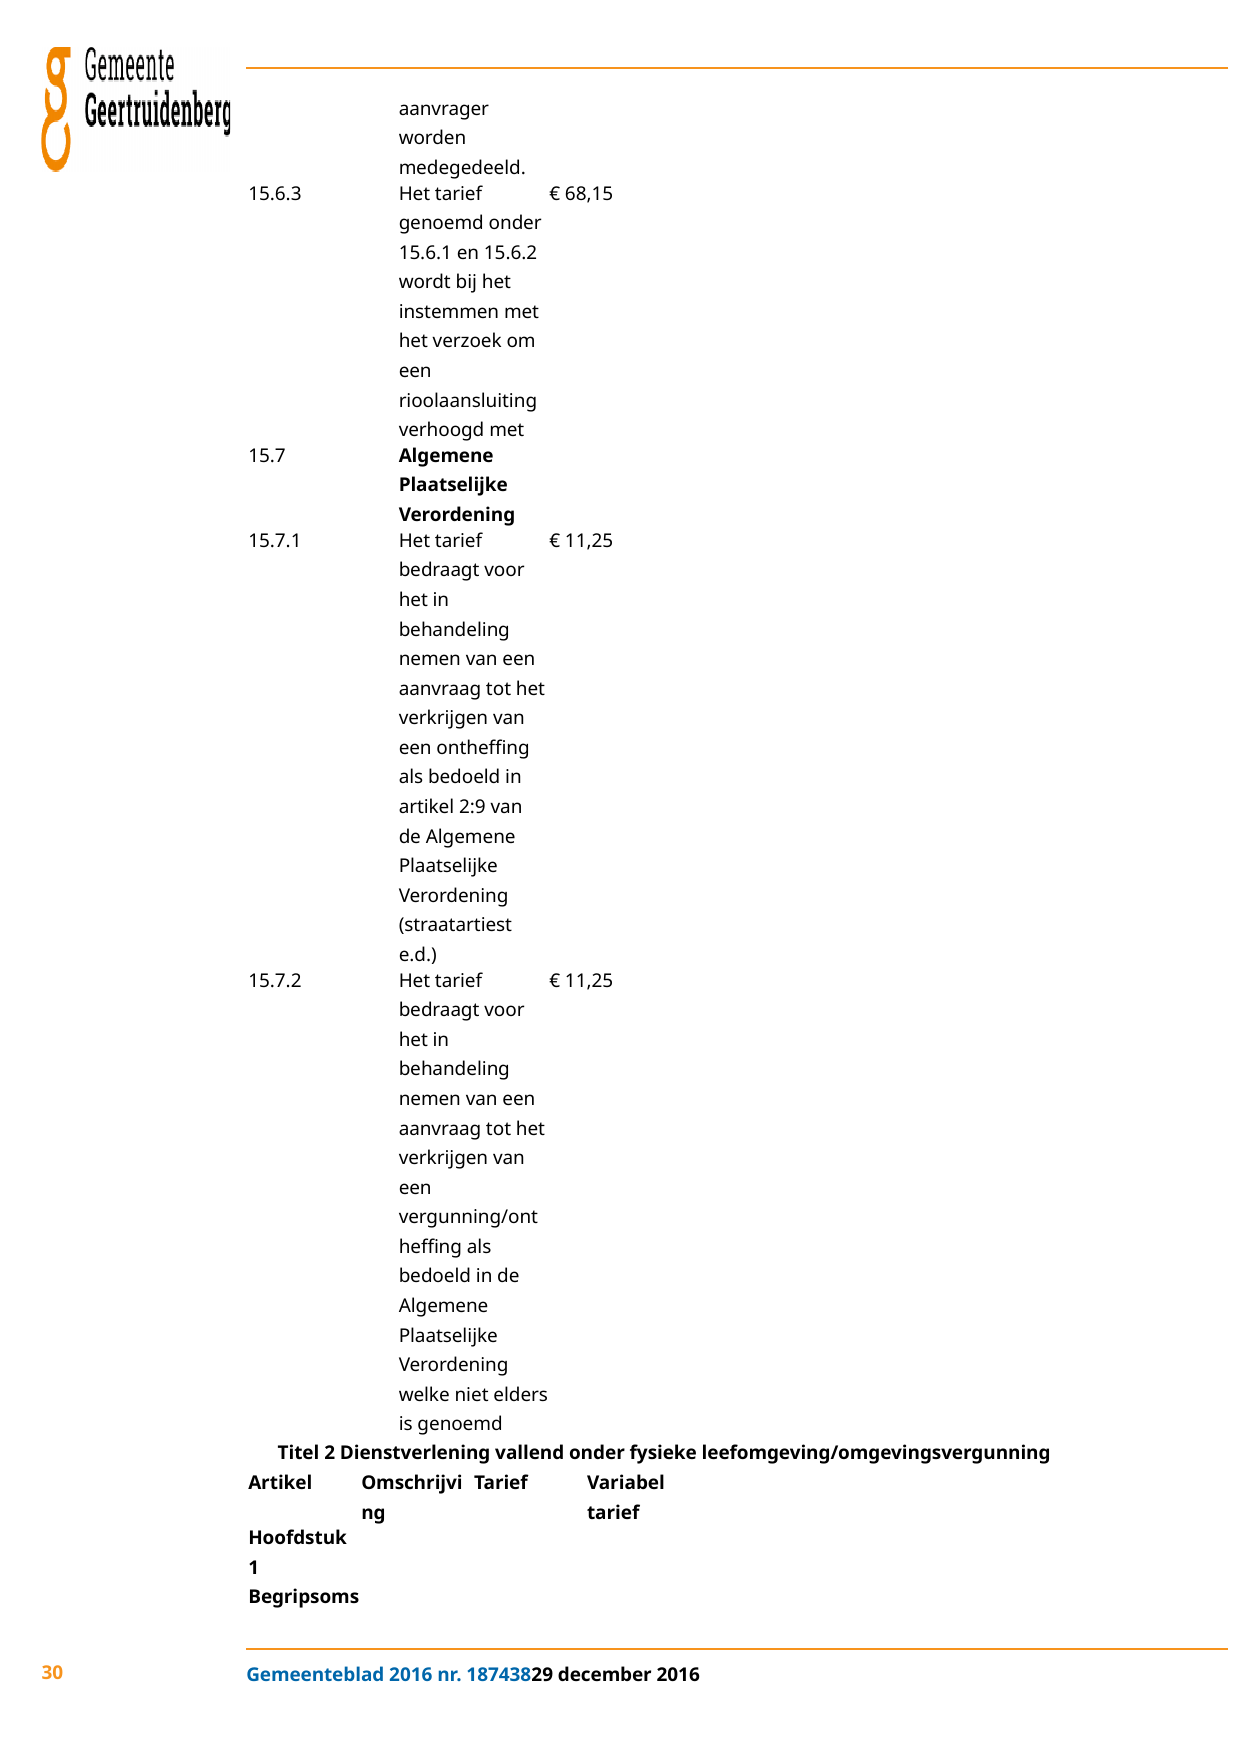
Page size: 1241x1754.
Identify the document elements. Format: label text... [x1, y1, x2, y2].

table_cell aanvrager worden medegedeeld. [399, 95, 549, 180]
table_cell [549, 95, 700, 180]
table_cell Het tarief bedraagt voor het in behandeling nemen van een aanvraag tot het verkrijgen van een ontheffing als bedoeld in artikel 2:9 van de Algemene Plaatselijke Verordening (straatartiest e.d.) [399, 527, 549, 967]
table_cell € 68,15 [549, 180, 700, 442]
table_cell Het tarief bedraagt voor het in behandeling nemen van een aanvraag tot het verkrijgen van een vergunning/ontheffing als bedoeld in de Algemene Plaatselijke Verordening welke niet elders is genoemd [399, 967, 549, 1436]
picture [41, 47, 231, 172]
table_header Omschrijving [361, 1469, 474, 1524]
table_cell Algemene Plaatselijke Verordening [399, 442, 549, 527]
table_header Variabel tarief [587, 1469, 700, 1524]
table_cell Hoofdstuk 1 Begripsoms [248, 1525, 361, 1609]
table_header Artikel [248, 1469, 361, 1524]
table_cell Het tarief genoemd onder 15.6.1 en 15.6.2 wordt bij het instemmen met het verzoek om een rioolaansluiting verhoogd met [399, 180, 549, 442]
table_cell [248, 95, 398, 180]
table_cell 15.7.2 [248, 967, 398, 1436]
table_cell [549, 442, 700, 527]
table_cell 15.7 [248, 442, 398, 527]
text Titel 2 Dienstverlening vallend onder fysieke leefomgeving/omgevingsvergunning [248, 1439, 1152, 1465]
table_cell € 11,25 [549, 527, 700, 967]
table_header Tarief [474, 1469, 587, 1524]
table_cell 15.6.3 [248, 180, 398, 442]
table_cell € 11,25 [549, 967, 700, 1436]
table_cell 15.7.1 [248, 527, 398, 967]
